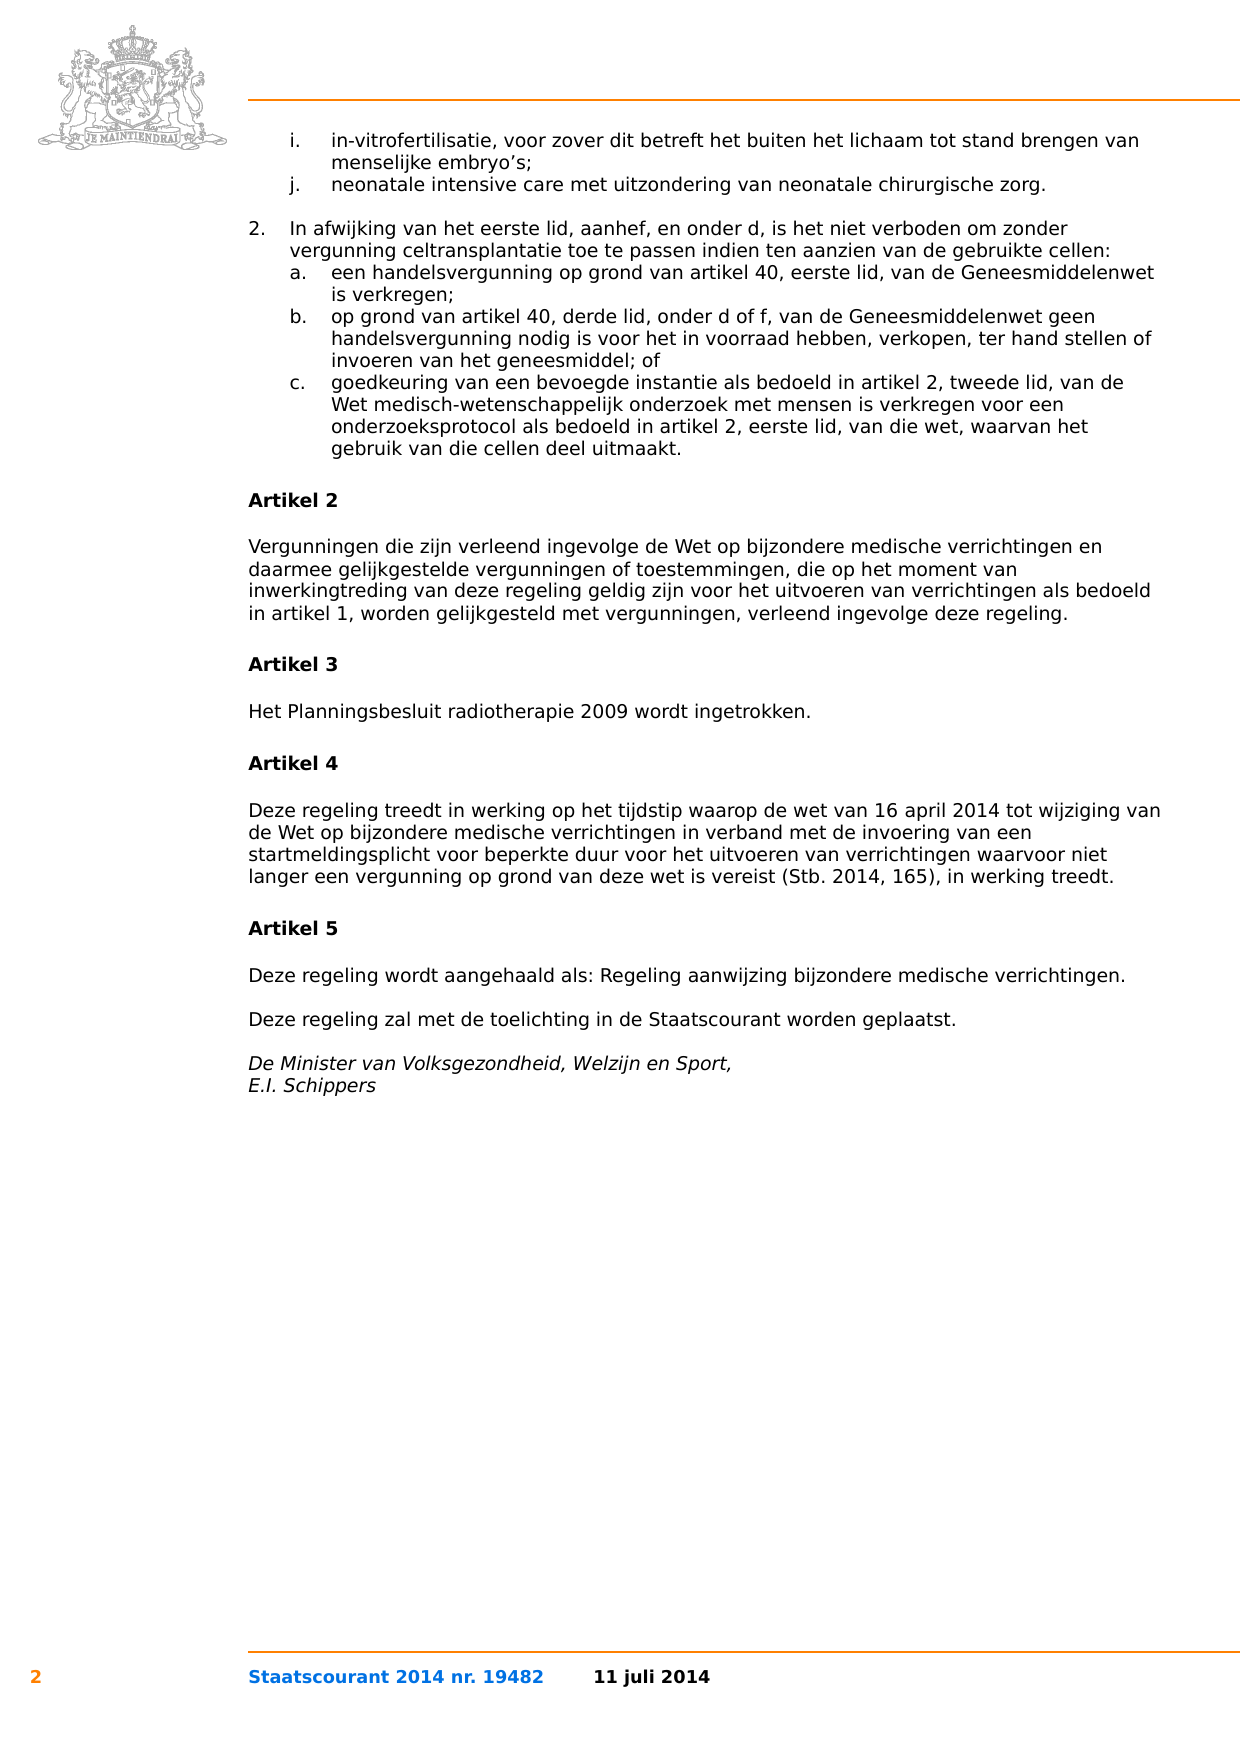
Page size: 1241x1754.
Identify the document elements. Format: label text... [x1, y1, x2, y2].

text 2. In afwijking van het eerste lid, aanhef, en onder d, is het niet verboden om zonder vergunning celtransplantatie toe te passen indien ten aanzien van de gebruikte cellen: [248, 218, 1163, 262]
text j. neonatale intensive care met uitzondering van neonatale chirurgische zorg. [289, 174, 1163, 196]
text b. op grond van artikel 40, derde lid, onder d of f, van de Geneesmiddelenwet geen handelsvergunning nodig is voor het in voorraad hebben, verkopen, ter hand stellen of invoeren van het geneesmiddel; of [289, 306, 1163, 372]
text a. een handelsvergunning op grond van artikel 40, eerste lid, van de Geneesmiddelenwet is verkregen; [289, 262, 1163, 306]
text Het Planningsbesluit radiotherapie 2009 wordt ingetrokken. [248, 701, 1163, 723]
text Deze regeling wordt aangehaald als: Regeling aanwijzing bijzondere medische verrichtingen. [248, 965, 1163, 987]
text i. in-vitrofertilisatie, voor zover dit betreft het buiten het lichaam tot stand brengen van menselijke embryo’s; [289, 130, 1163, 174]
subtitle Artikel 2 [248, 489, 1163, 511]
subtitle Artikel 5 [248, 918, 1163, 940]
text Deze regeling treedt in werking op het tijdstip waarop de wet van 16 april 2014 tot wijziging van de Wet op bijzondere medische verrichtingen in verband met de invoering van een startmeldingsplicht voor beperkte duur voor het uitvoeren van verrichtingen waarvoor niet langer een vergunning op grond van deze wet is vereist (Stb. 2014, 165), in werking treedt. [248, 800, 1163, 888]
picture [38, 25, 227, 150]
text Deze regeling zal met de toelichting in de Staatscourant worden geplaatst. [248, 1009, 1163, 1031]
subtitle Artikel 3 [248, 654, 1163, 676]
text De Minister van Volksgezondheid, Welzijn en Sport, E.I. Schippers [248, 1053, 1163, 1097]
text c. goedkeuring van een bevoegde instantie als bedoeld in artikel 2, tweede lid, van de Wet medisch-wetenschappelijk onderzoek met mensen is verkregen voor een onderzoeksprotocol als bedoeld in artikel 2, eerste lid, van die wet, waarvan het gebruik van die cellen deel uitmaakt. [289, 372, 1163, 459]
text Vergunningen die zijn verleend ingevolge de Wet op bijzondere medische verrichtingen en daarmee gelijkgestelde vergunningen of toestemmingen, die op het moment van inwerkingtreding van deze regeling geldig zijn voor het uitvoeren van verrichtingen als bedoeld in artikel 1, worden gelijkgesteld met vergunningen, verleend ingevolge deze regeling. [248, 536, 1163, 624]
subtitle Artikel 4 [248, 753, 1163, 775]
